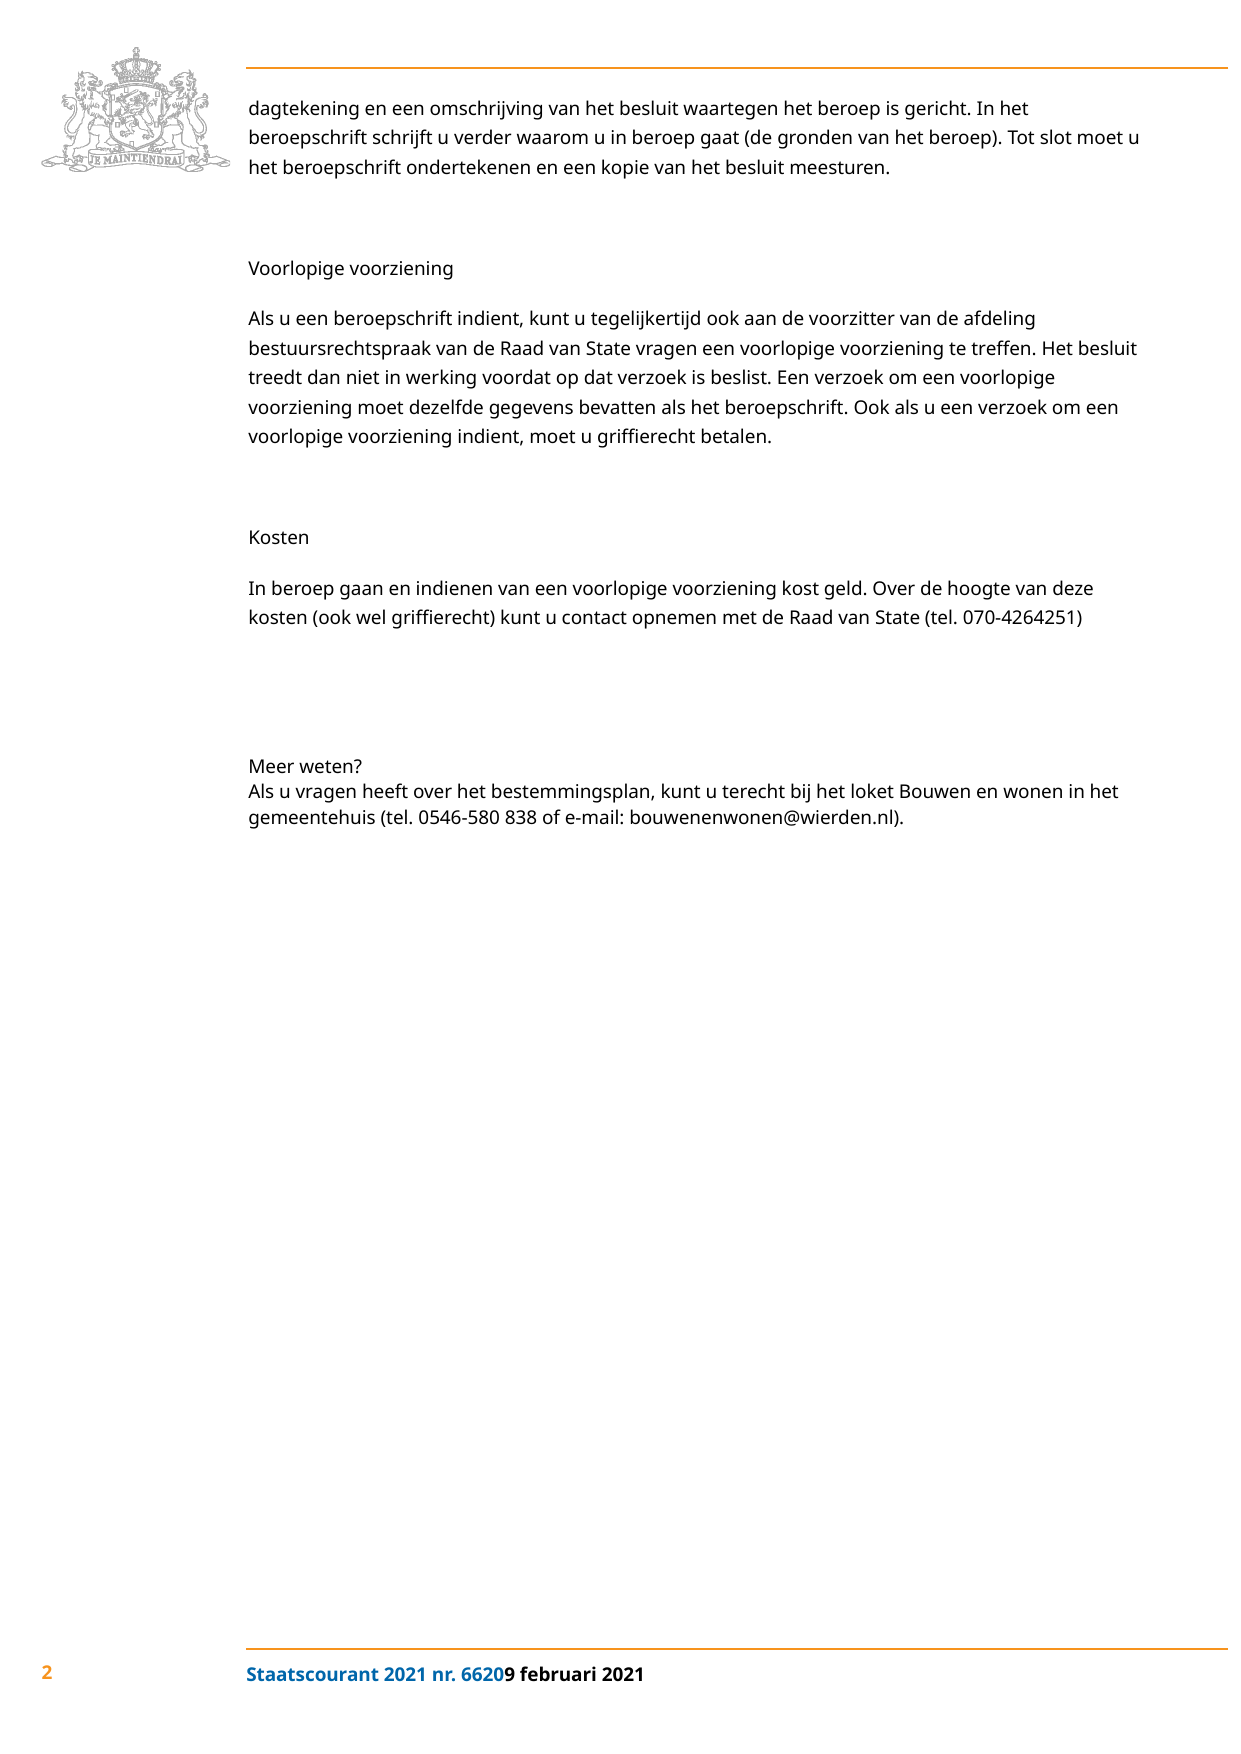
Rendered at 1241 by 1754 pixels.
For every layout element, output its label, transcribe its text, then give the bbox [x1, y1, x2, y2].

text Als u een beroepschrift indient, kunt u tegelijkertijd ook aan de voorzitter van de afdeling bestuursrechtspraak van de Raad van State vragen een voorlopige voorziening te treffen. Het besluit treedt dan niet in werking voordat op dat verzoek is beslist. Een verzoek om een voorlopige voorziening moet dezelfde gegevens bevatten als het beroepschrift. Ook als u een verzoek om een voorlopige voorziening indient, moet u griffierecht betalen. [248, 305, 1152, 449]
text Als u vragen heeft over het bestemmingsplan, kunt u terecht bij het loket Bouwen en wonen in het gemeentehuis (tel. 0546-580 838 of e-mail: bouwenenwonen@wierden.nl). [248, 779, 1152, 830]
text In beroep gaan en indienen van een voorlopige voorziening kost geld. Over de hoogte van deze kosten (ook wel griffierecht) kunt u contact opnemen met de Raad van State (tel. 070-4264251) [248, 575, 1152, 630]
picture [41, 47, 231, 172]
text Kosten [248, 524, 1152, 550]
text Voorlopige voorziening [248, 255, 1152, 281]
text dagtekening en een omschrijving van het besluit waartegen het beroep is gericht. In het beroepschrift schrijft u verder waarom u in beroep gaat (de gronden van het beroep). Tot slot moet u het beroepschrift ondertekenen en een kopie van het besluit meesturen. [248, 95, 1152, 180]
text Meer weten? [248, 753, 1152, 779]
